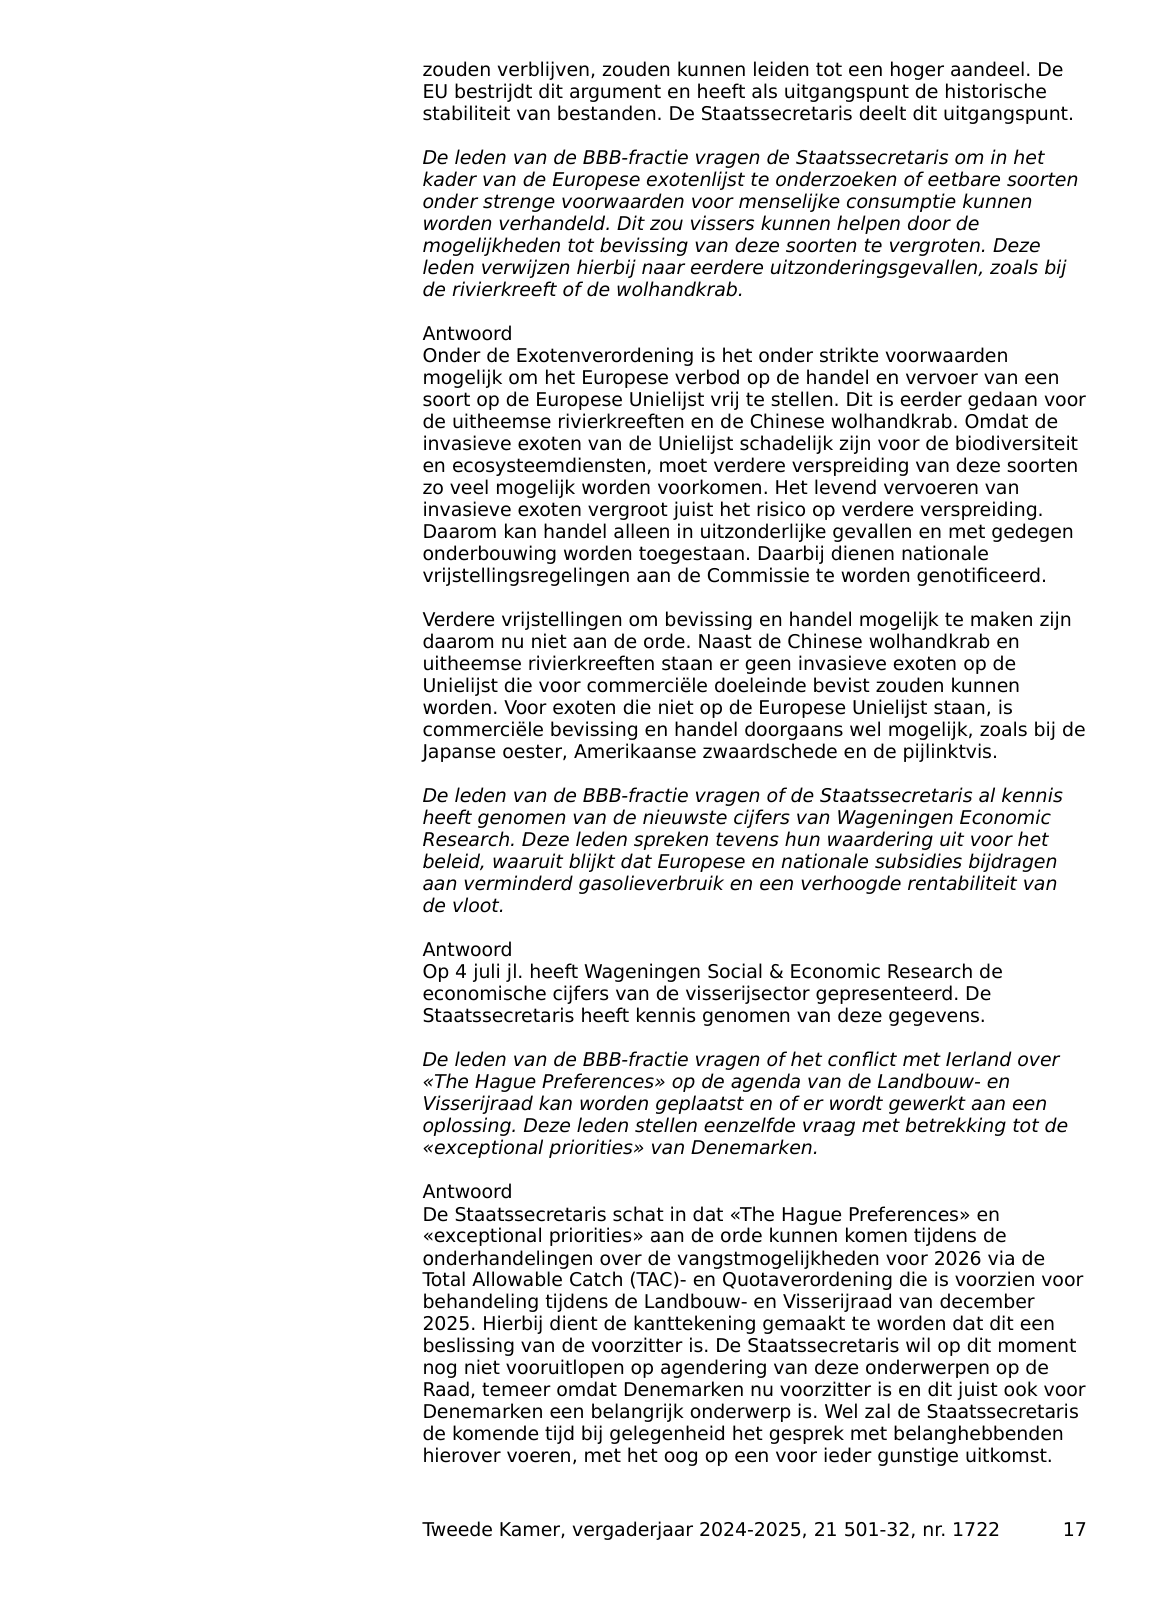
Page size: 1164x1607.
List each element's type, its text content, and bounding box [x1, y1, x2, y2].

text zouden verblijven, zouden kunnen leiden tot een hoger aandeel. De EU bestrijdt dit argument en heeft als uitgangspunt de historische stabiliteit van bestanden. De Staatssecretaris deelt dit uitgangspunt. [422, 59, 1087, 125]
text De leden van de BBB-fractie vragen of de Staatssecretaris al kennis heeft genomen van de nieuwste cijfers van Wageningen Economic Research. Deze leden spreken tevens hun waardering uit voor het beleid, waaruit blijkt dat Europese en nationale subsidies bijdragen aan verminderd gasolieverbruik en een verhoogde rentabiliteit van de vloot. [422, 785, 1087, 917]
text De leden van de BBB-fractie vragen of het conflict met Ierland over «The Hague Preferences» op de agenda van de Landbouw- en Visserijraad kan worden geplaatst en of er wordt gewerkt aan een oplossing. Deze leden stellen eenzelfde vraag met betrekking tot de «exceptional priorities» van Denemarken. [422, 1049, 1087, 1159]
text Onder de Exotenverordening is het onder strikte voorwaarden mogelijk om het Europese verbod op de handel en vervoer van een soort op de Europese Unielijst vrij te stellen. Dit is eerder gedaan voor de uitheemse rivierkreeften en de Chinese wolhandkrab. Omdat de invasieve exoten van de Unielijst schadelijk zijn voor de biodiversiteit en ecosysteemdiensten, moet verdere verspreiding van deze soorten zo veel mogelijk worden voorkomen. Het levend vervoeren van invasieve exoten vergroot juist het risico op verdere verspreiding. Daarom kan handel alleen in uitzonderlijke gevallen en met gedegen onderbouwing worden toegestaan. Daarbij dienen nationale vrijstellingsregelingen aan de Commissie te worden genotificeerd. [422, 345, 1087, 587]
text De leden van de BBB-fractie vragen de Staatssecretaris om in het kader van de Europese exotenlijst te onderzoeken of eetbare soorten onder strenge voorwaarden voor menselijke consumptie kunnen worden verhandeld. Dit zou vissers kunnen helpen door de mogelijkheden tot bevissing van deze soorten te vergroten. Deze leden verwijzen hierbij naar eerdere uitzonderingsgevallen, zoals bij de rivierkreeft of de wolhandkrab. [422, 147, 1087, 301]
text Antwoord [422, 939, 1087, 961]
text Antwoord [422, 323, 1087, 345]
text Antwoord [422, 1181, 1087, 1203]
text De Staatssecretaris schat in dat «The Hague Preferences» en «exceptional priorities» aan de orde kunnen komen tijdens de onderhandelingen over de vangstmogelijkheden voor 2026 via de Total Allowable Catch (TAC)- en Quotaverordening die is voorzien voor behandeling tijdens de Landbouw- en Visserijraad van december 2025. Hierbij dient de kanttekening gemaakt te worden dat dit een beslissing van de voorzitter is. De Staatssecretaris wil op dit moment nog niet vooruitlopen op agendering van deze onderwerpen op de Raad, temeer omdat Denemarken nu voorzitter is en dit juist ook voor Denemarken een belangrijk onderwerp is. Wel zal de Staatssecretaris de komende tijd bij gelegenheid het gesprek met belanghebbenden hierover voeren, met het oog op een voor ieder gunstige uitkomst. [422, 1203, 1087, 1467]
text Op 4 juli jl. heeft Wageningen Social & Economic Research de economische cijfers van de visserijsector gepresenteerd. De Staatssecretaris heeft kennis genomen van deze gegevens. [422, 961, 1087, 1027]
text Verdere vrijstellingen om bevissing en handel mogelijk te maken zijn daarom nu niet aan de orde. Naast de Chinese wolhandkrab en uitheemse rivierkreeften staan er geen invasieve exoten op de Unielijst die voor commerciële doeleinde bevist zouden kunnen worden. Voor exoten die niet op de Europese Unielijst staan, is commerciële bevissing en handel doorgaans wel mogelijk, zoals bij de Japanse oester, Amerikaanse zwaardschede en de pijlinktvis. [422, 609, 1087, 763]
